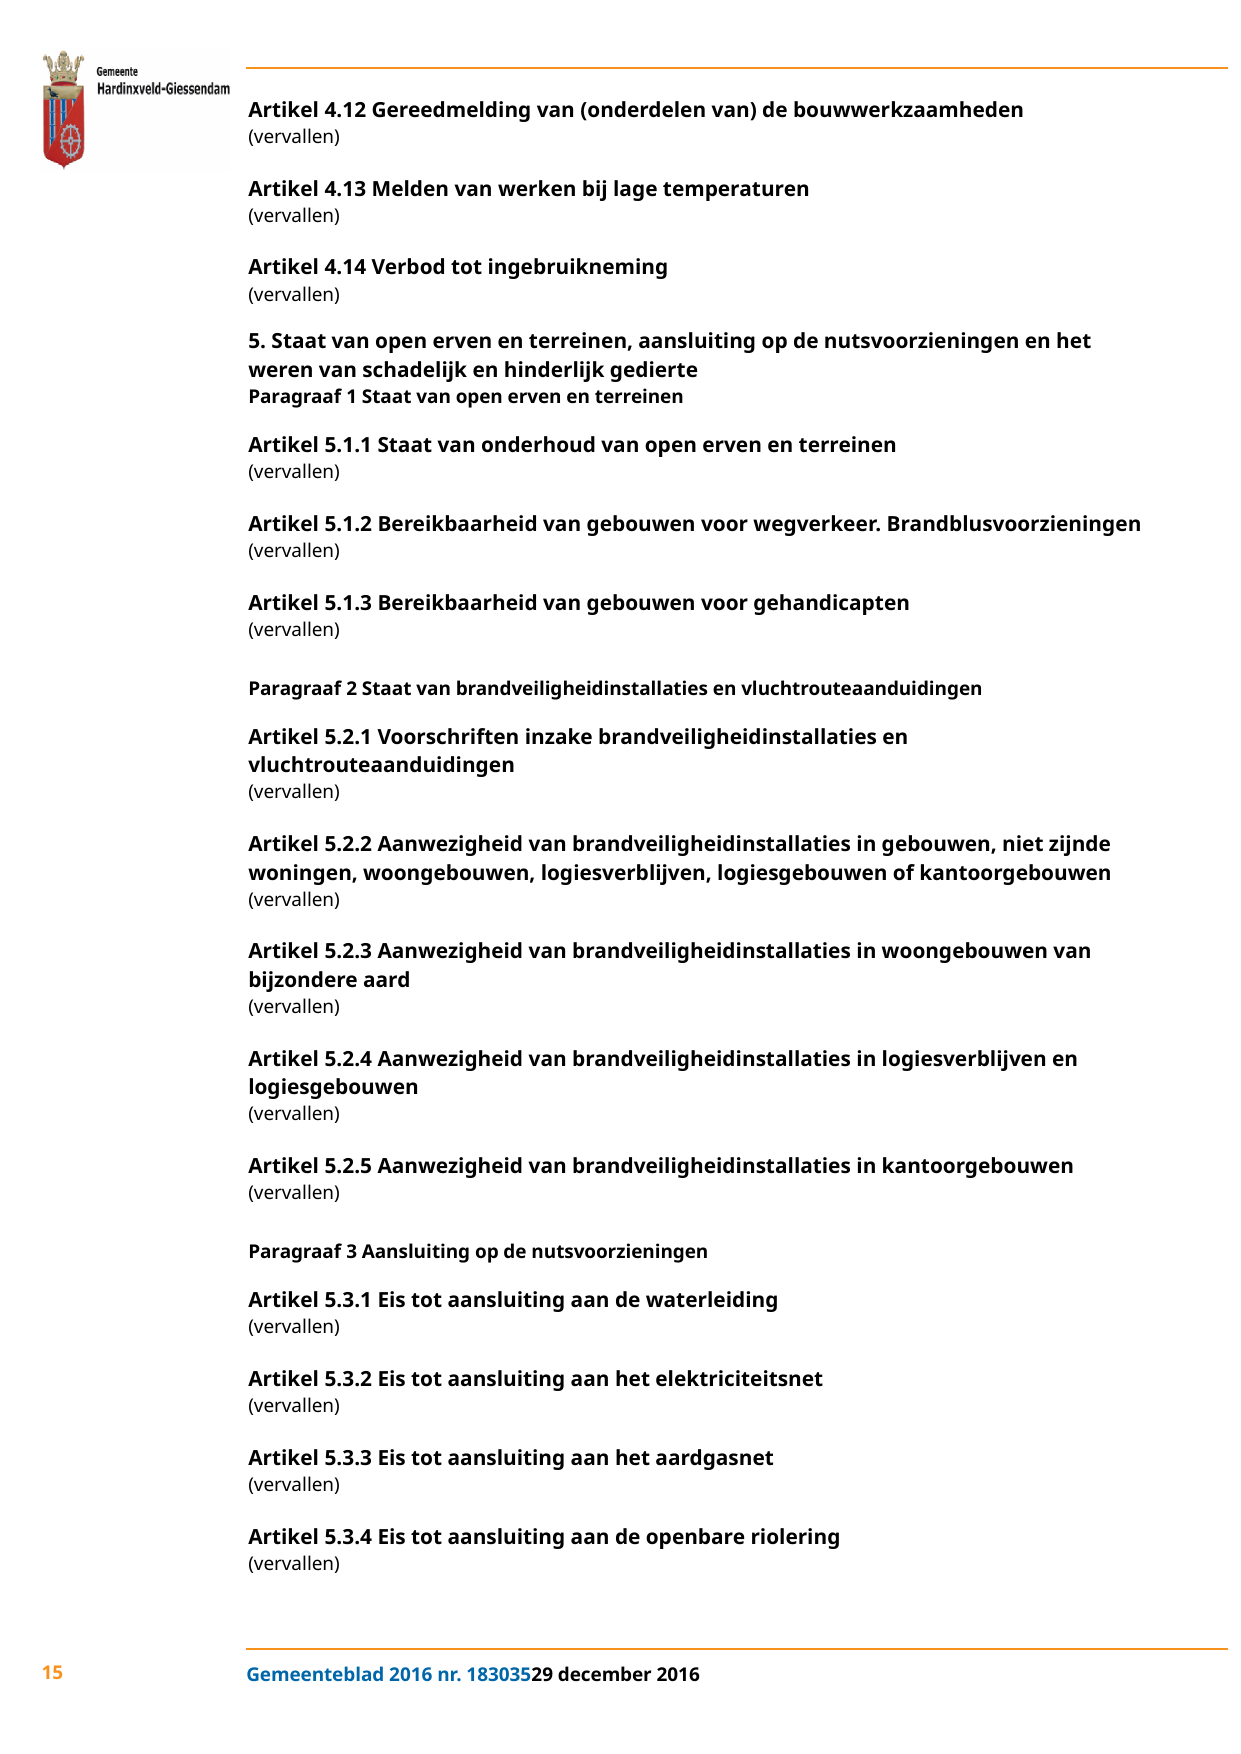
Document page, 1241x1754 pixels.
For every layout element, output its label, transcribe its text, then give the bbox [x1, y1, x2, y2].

text 5. Staat van open erven en terreinen, aansluiting op de nutsvoorzieningen en het weren van schadelijk en hinderlijk gedierte [248, 327, 1152, 383]
text Artikel 5.2.3 Aanwezigheid van brandveiligheidinstallaties in woongebouwen van bijzondere aard [248, 936, 1152, 993]
text Artikel 5.1.3 Bereikbaarheid van gebouwen voor gehandicapten [248, 588, 1152, 616]
text (vervallen) [248, 616, 1152, 642]
text Artikel 4.12 Gereedmelding van (onderdelen van) de bouwwerkzaamheden [248, 95, 1152, 123]
text Artikel 5.3.4 Eis tot aansluiting aan de openbare riolering [248, 1522, 1152, 1550]
text Artikel 4.13 Melden van werken bij lage temperaturen [248, 174, 1152, 202]
text Artikel 5.1.1 Staat van onderhoud van open erven en terreinen [248, 430, 1152, 458]
text Artikel 5.1.2 Bereikbaarheid van gebouwen voor wegverkeer. Brandblusvoorzieningen [248, 509, 1152, 537]
text Paragraaf 2 Staat van brandveiligheidinstallaties en vluchtrouteaanduidingen [248, 675, 1152, 701]
text Artikel 5.2.5 Aanwezigheid van brandveiligheidinstallaties in kantoorgebouwen [248, 1151, 1152, 1179]
text Paragraaf 1 Staat van open erven en terreinen [248, 383, 1152, 409]
text (vervallen) [248, 1314, 1152, 1339]
text (vervallen) [248, 123, 1152, 149]
text Artikel 5.3.3 Eis tot aansluiting aan het aardgasnet [248, 1443, 1152, 1471]
text (vervallen) [248, 1392, 1152, 1418]
text (vervallen) [248, 281, 1152, 307]
text Artikel 5.2.2 Aanwezigheid van brandveiligheidinstallaties in gebouwen, niet zijnde woningen, woongebouwen, logiesverblijven, logiesgebouwen of kantoorgebouwen [248, 829, 1152, 886]
text (vervallen) [248, 1471, 1152, 1497]
text (vervallen) [248, 779, 1152, 804]
text (vervallen) [248, 1179, 1152, 1205]
text Artikel 5.3.2 Eis tot aansluiting aan het elektriciteitsnet [248, 1364, 1152, 1392]
picture [41, 47, 231, 172]
text (vervallen) [248, 993, 1152, 1019]
text Artikel 5.2.1 Voorschriften inzake brandveiligheidinstallaties en vluchtrouteaanduidingen [248, 722, 1152, 779]
text (vervallen) [248, 1550, 1152, 1576]
text (vervallen) [248, 458, 1152, 484]
text Artikel 4.14 Verbod tot ingebruikneming [248, 252, 1152, 281]
text Paragraaf 3 Aansluiting op de nutsvoorzieningen [248, 1239, 1152, 1264]
text (vervallen) [248, 886, 1152, 912]
text (vervallen) [248, 1101, 1152, 1126]
text (vervallen) [248, 537, 1152, 563]
text Artikel 5.2.4 Aanwezigheid van brandveiligheidinstallaties in logiesverblijven en logiesgebouwen [248, 1044, 1152, 1101]
text (vervallen) [248, 202, 1152, 228]
text Artikel 5.3.1 Eis tot aansluiting aan de waterleiding [248, 1285, 1152, 1314]
